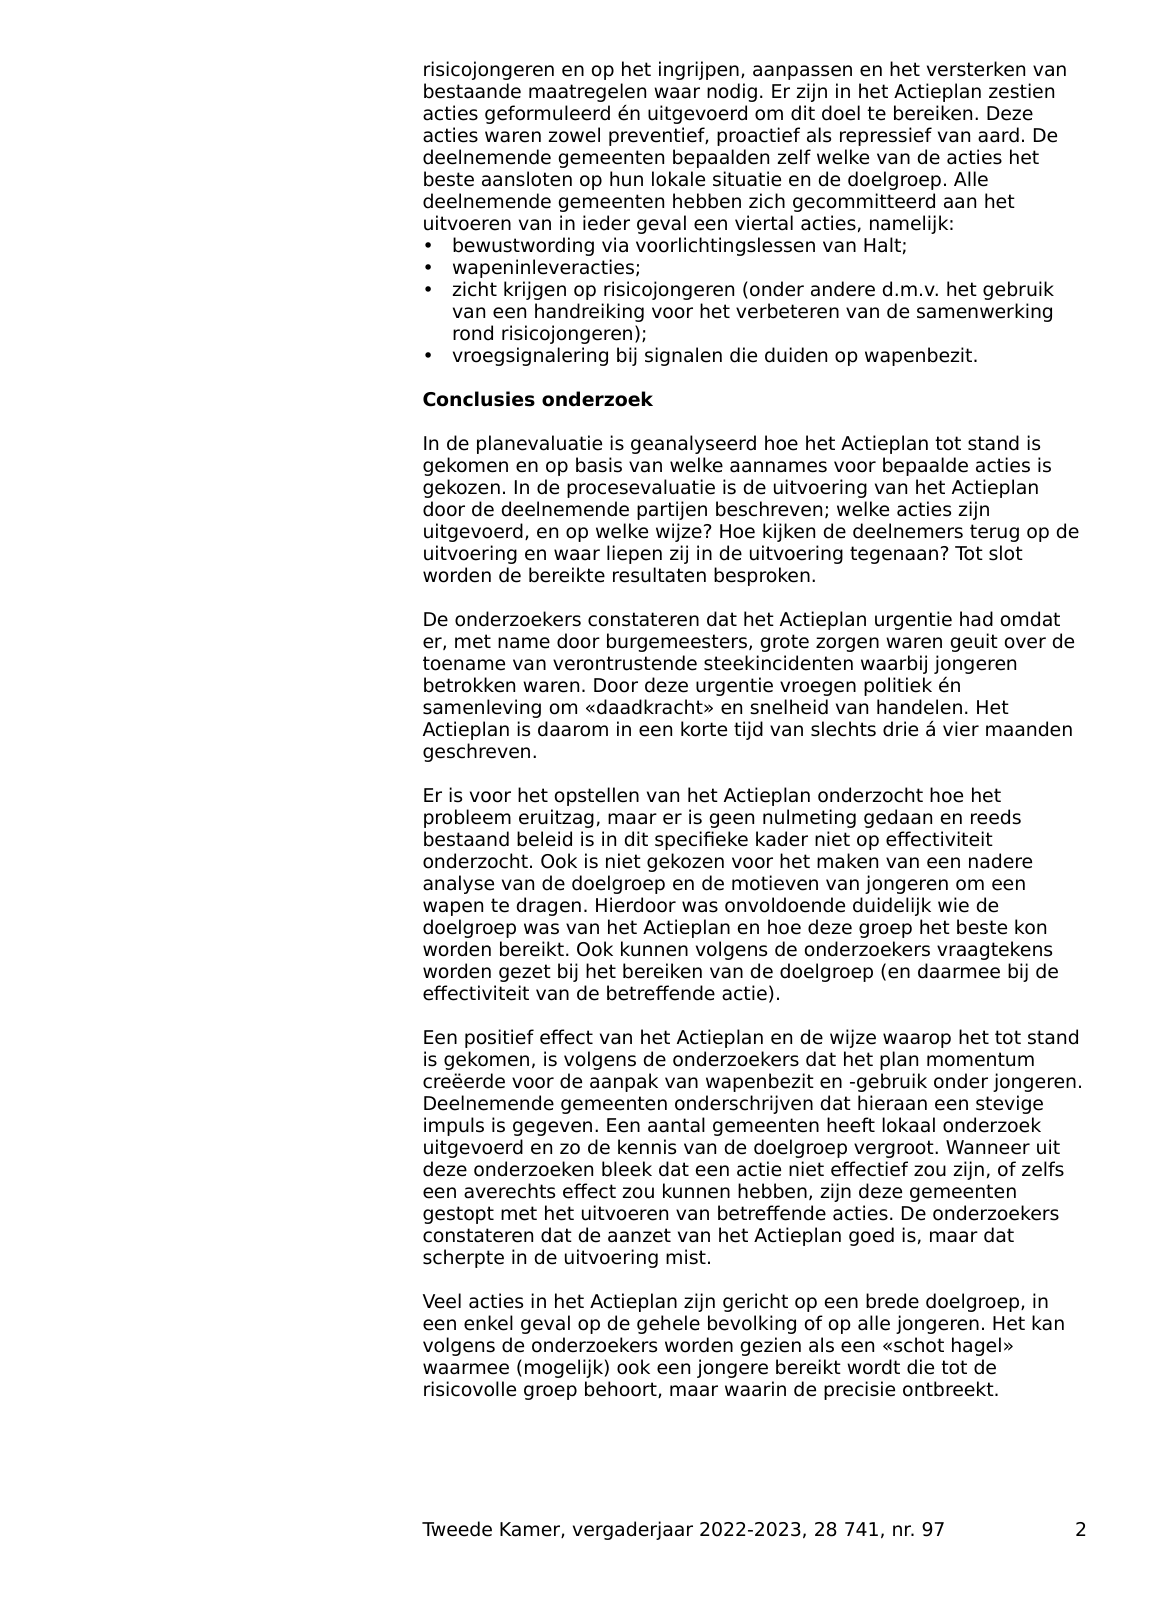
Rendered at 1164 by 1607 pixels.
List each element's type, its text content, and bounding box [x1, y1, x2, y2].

text De onderzoekers constateren dat het Actieplan urgentie had omdat er, met name door burgemeesters, grote zorgen waren geuit over de toename van verontrustende steekincidenten waarbij jongeren betrokken waren. Door deze urgentie vroegen politiek én samenleving om «daadkracht» en snelheid van handelen. Het Actieplan is daarom in een korte tijd van slechts drie á vier maanden geschreven. [422, 609, 1087, 763]
text • bewustwording via voorlichtingslessen van Halt; [422, 235, 1087, 257]
text • vroegsignalering bij signalen die duiden op wapenbezit. [422, 345, 1087, 367]
text • wapeninleveracties; [422, 257, 1087, 279]
text • zicht krijgen op risicojongeren (onder andere d.m.v. het gebruik van een handreiking voor het verbeteren van de samenwerking rond risicojongeren); [422, 279, 1087, 345]
text In de planevaluatie is geanalyseerd hoe het Actieplan tot stand is gekomen en op basis van welke aannames voor bepaalde acties is gekozen. In de procesevaluatie is de uitvoering van het Actieplan door de deelnemende partijen beschreven; welke acties zijn uitgevoerd, en op welke wijze? Hoe kijken de deelnemers terug op de uitvoering en waar liepen zij in de uitvoering tegenaan? Tot slot worden de bereikte resultaten besproken. [422, 433, 1087, 587]
text risicojongeren en op het ingrijpen, aanpassen en het versterken van bestaande maatregelen waar nodig. Er zijn in het Actieplan zestien acties geformuleerd én uitgevoerd om dit doel te bereiken. Deze acties waren zowel preventief, proactief als repressief van aard. De deelnemende gemeenten bepaalden zelf welke van de acties het beste aansloten op hun lokale situatie en de doelgroep. Alle deelnemende gemeenten hebben zich gecommitteerd aan het uitvoeren van in ieder geval een viertal acties, namelijk: [422, 59, 1087, 235]
text Een positief effect van het Actieplan en de wijze waarop het tot stand is gekomen, is volgens de onderzoekers dat het plan momentum creëerde voor de aanpak van wapenbezit en -gebruik onder jongeren. Deelnemende gemeenten onderschrijven dat hieraan een stevige impuls is gegeven. Een aantal gemeenten heeft lokaal onderzoek uitgevoerd en zo de kennis van de doelgroep vergroot. Wanneer uit deze onderzoeken bleek dat een actie niet effectief zou zijn, of zelfs een averechts effect zou kunnen hebben, zijn deze gemeenten gestopt met het uitvoeren van betreffende acties. De onderzoekers constateren dat de aanzet van het Actieplan goed is, maar dat scherpte in de uitvoering mist. [422, 1027, 1087, 1269]
text Er is voor het opstellen van het Actieplan onderzocht hoe het probleem eruitzag, maar er is geen nulmeting gedaan en reeds bestaand beleid is in dit specifieke kader niet op effectiviteit onderzocht. Ook is niet gekozen voor het maken van een nadere analyse van de doelgroep en de motieven van jongeren om een wapen te dragen. Hierdoor was onvoldoende duidelijk wie de doelgroep was van het Actieplan en hoe deze groep het beste kon worden bereikt. Ook kunnen volgens de onderzoekers vraagtekens worden gezet bij het bereiken van de doelgroep (en daarmee bij de effectiviteit van de betreffende actie). [422, 785, 1087, 1005]
subtitle Conclusies onderzoek [422, 389, 1087, 411]
text Veel acties in het Actieplan zijn gericht op een brede doelgroep, in een enkel geval op de gehele bevolking of op alle jongeren. Het kan volgens de onderzoekers worden gezien als een «schot hagel» waarmee (mogelijk) ook een jongere bereikt wordt die tot de risicovolle groep behoort, maar waarin de precisie ontbreekt. [422, 1291, 1087, 1401]
